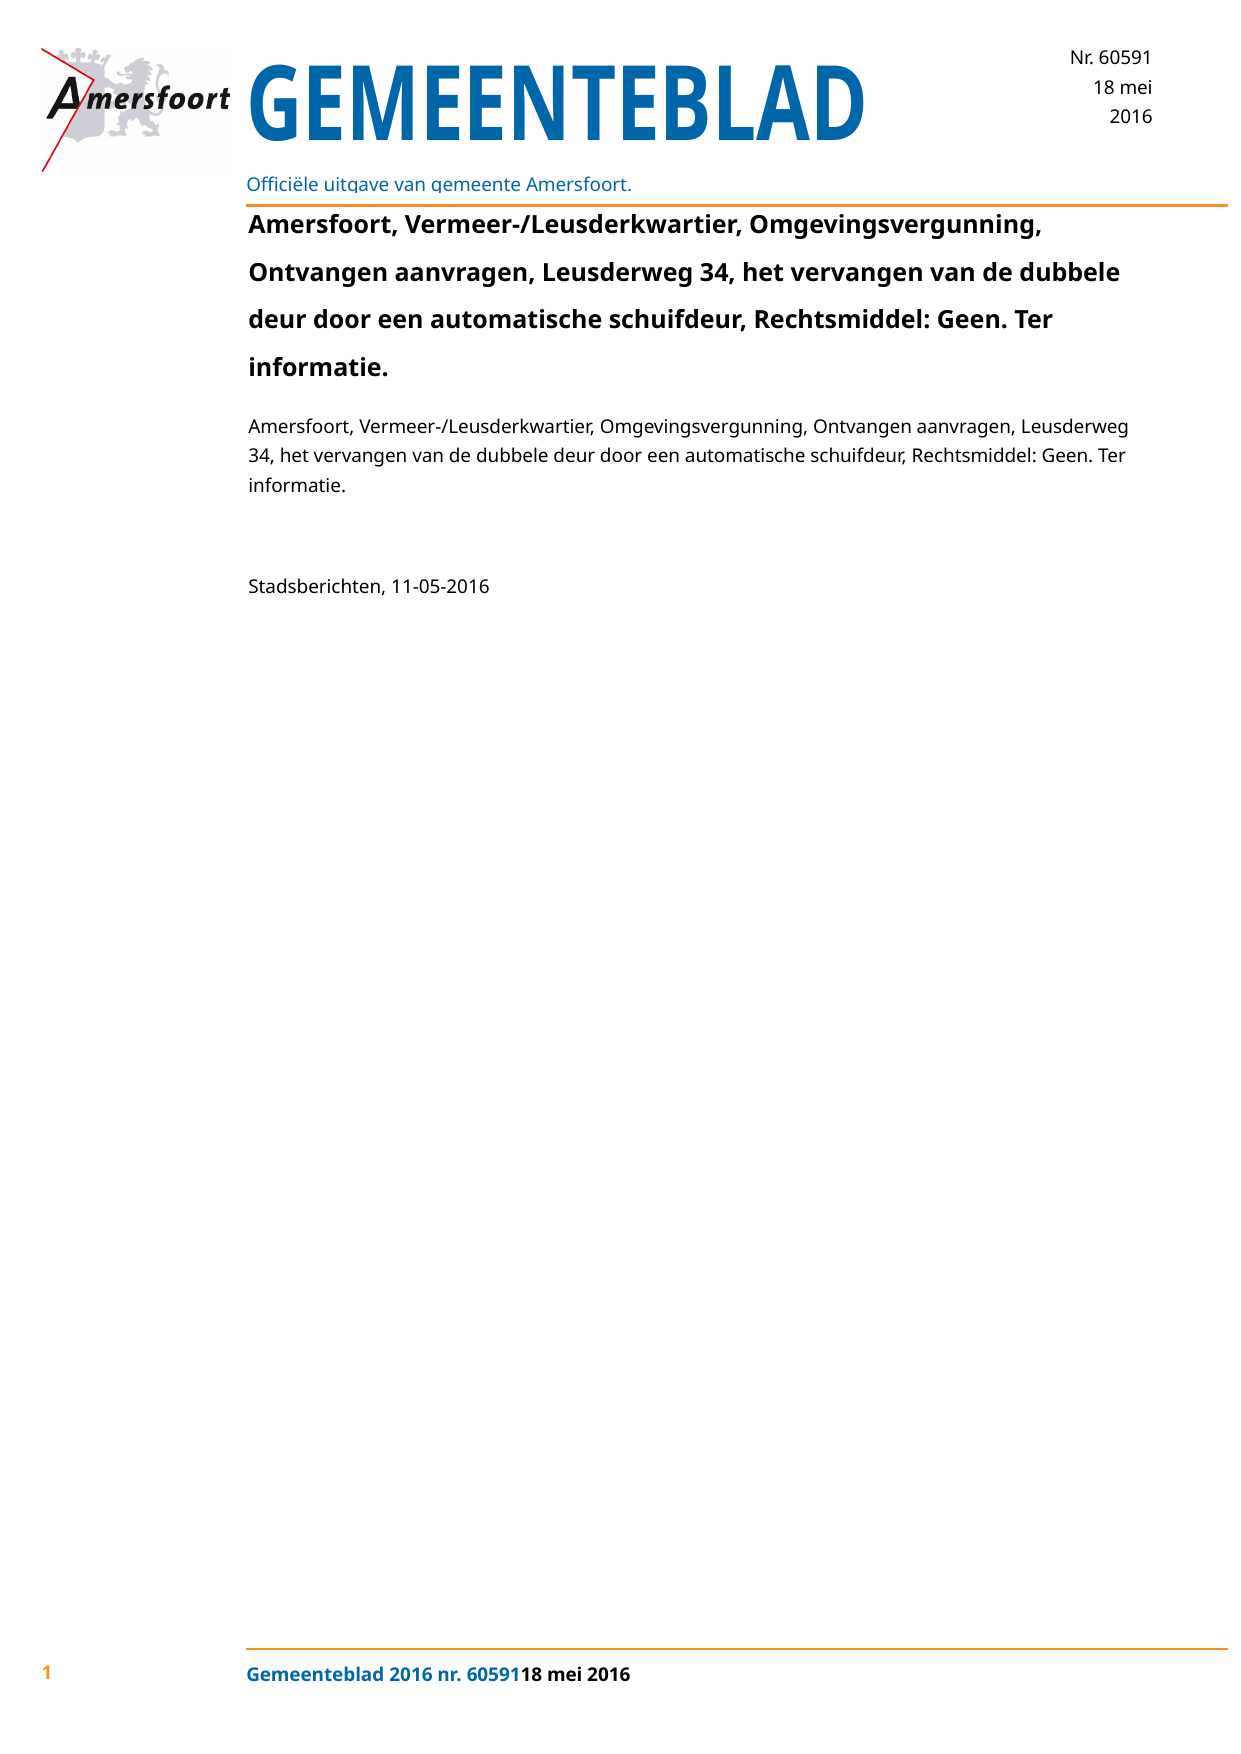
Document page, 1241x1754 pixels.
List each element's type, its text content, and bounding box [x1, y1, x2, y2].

text Amersfoort, Vermeer-/Leusderkwartier, Omgevingsvergunning, Ontvangen aanvragen, Leusderweg 34, het vervangen van de dubbele deur door een automatische schuifdeur, Rechtsmiddel: Geen. Ter informatie. [248, 413, 1152, 498]
text Stadsberichten, 11-05-2016 [248, 573, 1152, 599]
text Amersfoort, Vermeer-/Leusderkwartier, Omgevingsvergunning, Ontvangen aanvragen, Leusderweg 34, het vervangen van de dubbele deur door een automatische schuifdeur, Rechtsmiddel: Geen. Ter informatie. [248, 207, 1152, 384]
picture [41, 47, 231, 172]
